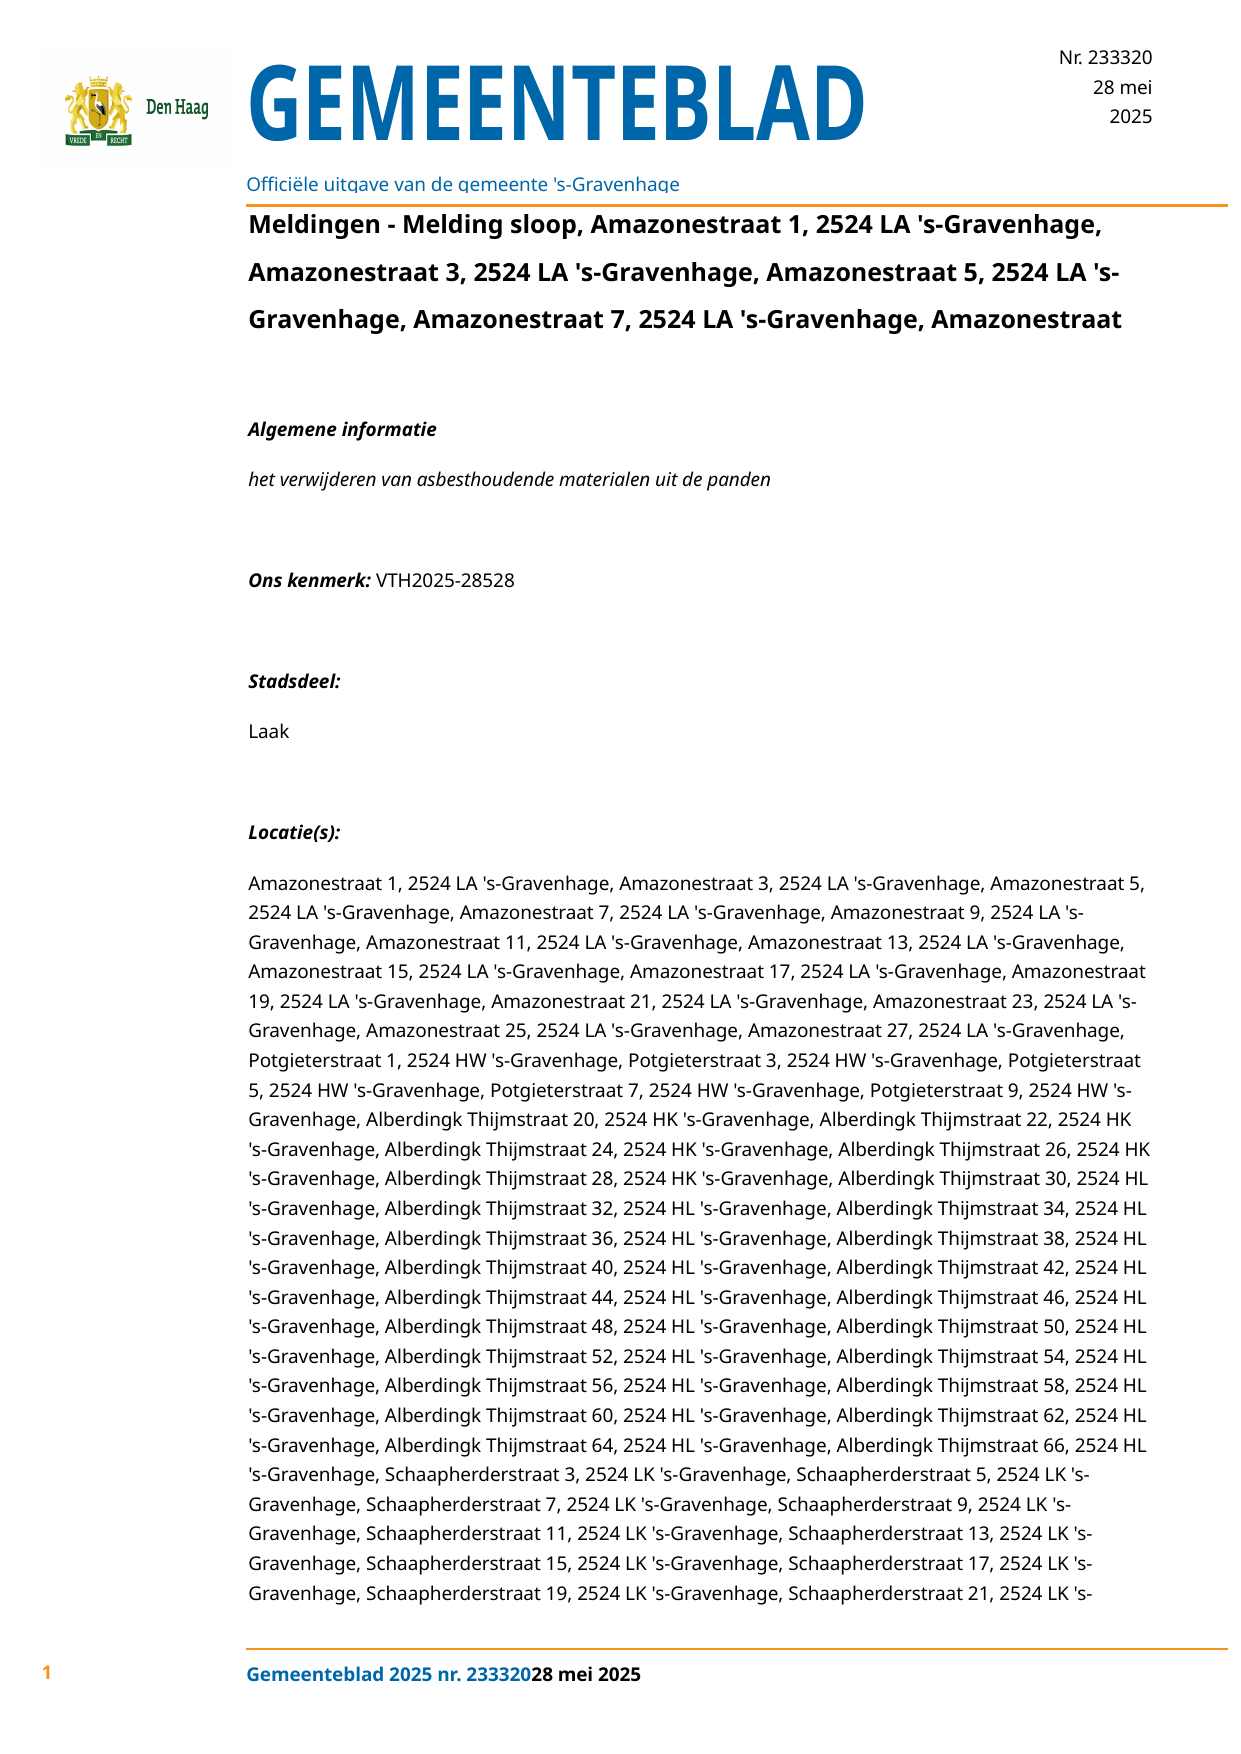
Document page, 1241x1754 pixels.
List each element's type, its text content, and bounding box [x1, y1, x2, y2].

picture [41, 47, 231, 172]
text Locatie(s): [248, 819, 1152, 845]
text Amazonestraat 1, 2524 LA 's-Gravenhage, Amazonestraat 3, 2524 LA 's-Gravenhage, Amazonestraat 5, 2524 LA 's-Gravenhage, Amazonestraat 7, 2524 LA 's-Gravenhage, Amazonestraat 9, 2524 LA 's-Gravenhage, Amazonestraat 11, 2524 LA 's-Gravenhage, Amazonestraat 13, 2524 LA 's-Gravenhage, Amazonestraat 15, 2524 LA 's-Gravenhage, Amazonestraat 17, 2524 LA 's-Gravenhage, Amazonestraat 19, 2524 LA 's-Gravenhage, Amazonestraat 21, 2524 LA 's-Gravenhage, Amazonestraat 23, 2524 LA 's-Gravenhage, Amazonestraat 25, 2524 LA 's-Gravenhage, Amazonestraat 27, 2524 LA 's-Gravenhage, Potgieterstraat 1, 2524 HW 's-Gravenhage, Potgieterstraat 3, 2524 HW 's-Gravenhage, Potgieterstraat 5, 2524 HW 's-Gravenhage, Potgieterstraat 7, 2524 HW 's-Gravenhage, Potgieterstraat 9, 2524 HW 's-Gravenhage, Alberdingk Thijmstraat 20, 2524 HK 's-Gravenhage, Alberdingk Thijmstraat 22, 2524 HK 's-Gravenhage, Alberdingk Thijmstraat 24, 2524 HK 's-Gravenhage, Alberdingk Thijmstraat 26, 2524 HK 's-Gravenhage, Alberdingk Thijmstraat 28, 2524 HK 's-Gravenhage, Alberdingk Thijmstraat 30, 2524 HL 's-Gravenhage, Alberdingk Thijmstraat 32, 2524 HL 's-Gravenhage, Alberdingk Thijmstraat 34, 2524 HL 's-Gravenhage, Alberdingk Thijmstraat 36, 2524 HL 's-Gravenhage, Alberdingk Thijmstraat 38, 2524 HL 's-Gravenhage, Alberdingk Thijmstraat 40, 2524 HL 's-Gravenhage, Alberdingk Thijmstraat 42, 2524 HL 's-Gravenhage, Alberdingk Thijmstraat 44, 2524 HL 's-Gravenhage, Alberdingk Thijmstraat 46, 2524 HL 's-Gravenhage, Alberdingk Thijmstraat 48, 2524 HL 's-Gravenhage, Alberdingk Thijmstraat 50, 2524 HL 's-Gravenhage, Alberdingk Thijmstraat 52, 2524 HL 's-Gravenhage, Alberdingk Thijmstraat 54, 2524 HL 's-Gravenhage, Alberdingk Thijmstraat 56, 2524 HL 's-Gravenhage, Alberdingk Thijmstraat 58, 2524 HL 's-Gravenhage, Alberdingk Thijmstraat 60, 2524 HL 's-Gravenhage, Alberdingk Thijmstraat 62, 2524 HL 's-Gravenhage, Alberdingk Thijmstraat 64, 2524 HL 's-Gravenhage, Alberdingk Thijmstraat 66, 2524 HL 's-Gravenhage, Schaapherderstraat 3, 2524 LK 's-Gravenhage, Schaapherderstraat 5, 2524 LK 's-Gravenhage, Schaapherderstraat 7, 2524 LK 's-Gravenhage, Schaapherderstraat 9, 2524 LK 's-Gravenhage, Schaapherderstraat 11, 2524 LK 's-Gravenhage, Schaapherderstraat 13, 2524 LK 's-Gravenhage, Schaapherderstraat 15, 2524 LK 's-Gravenhage, Schaapherderstraat 17, 2524 LK 's-Gravenhage, Schaapherderstraat 19, 2524 LK 's-Gravenhage, Schaapherderstraat 21, 2524 LK 's- [248, 870, 1152, 1605]
text Stadsdeel: [248, 668, 1152, 694]
text Ons kenmerk: VTH2025-28528 [248, 567, 1152, 593]
text het verwijderen van asbesthoudende materialen uit de panden [248, 466, 1152, 492]
text Laak [248, 718, 1152, 744]
text Algemene informatie [248, 416, 1152, 442]
text Meldingen - Melding sloop, Amazonestraat 1, 2524 LA 's-Gravenhage, Amazonestraat 3, 2524 LA 's-Gravenhage, Amazonestraat 5, 2524 LA 's-Gravenhage, Amazonestraat 7, 2524 LA 's-Gravenhage, Amazonestraat [248, 207, 1152, 336]
